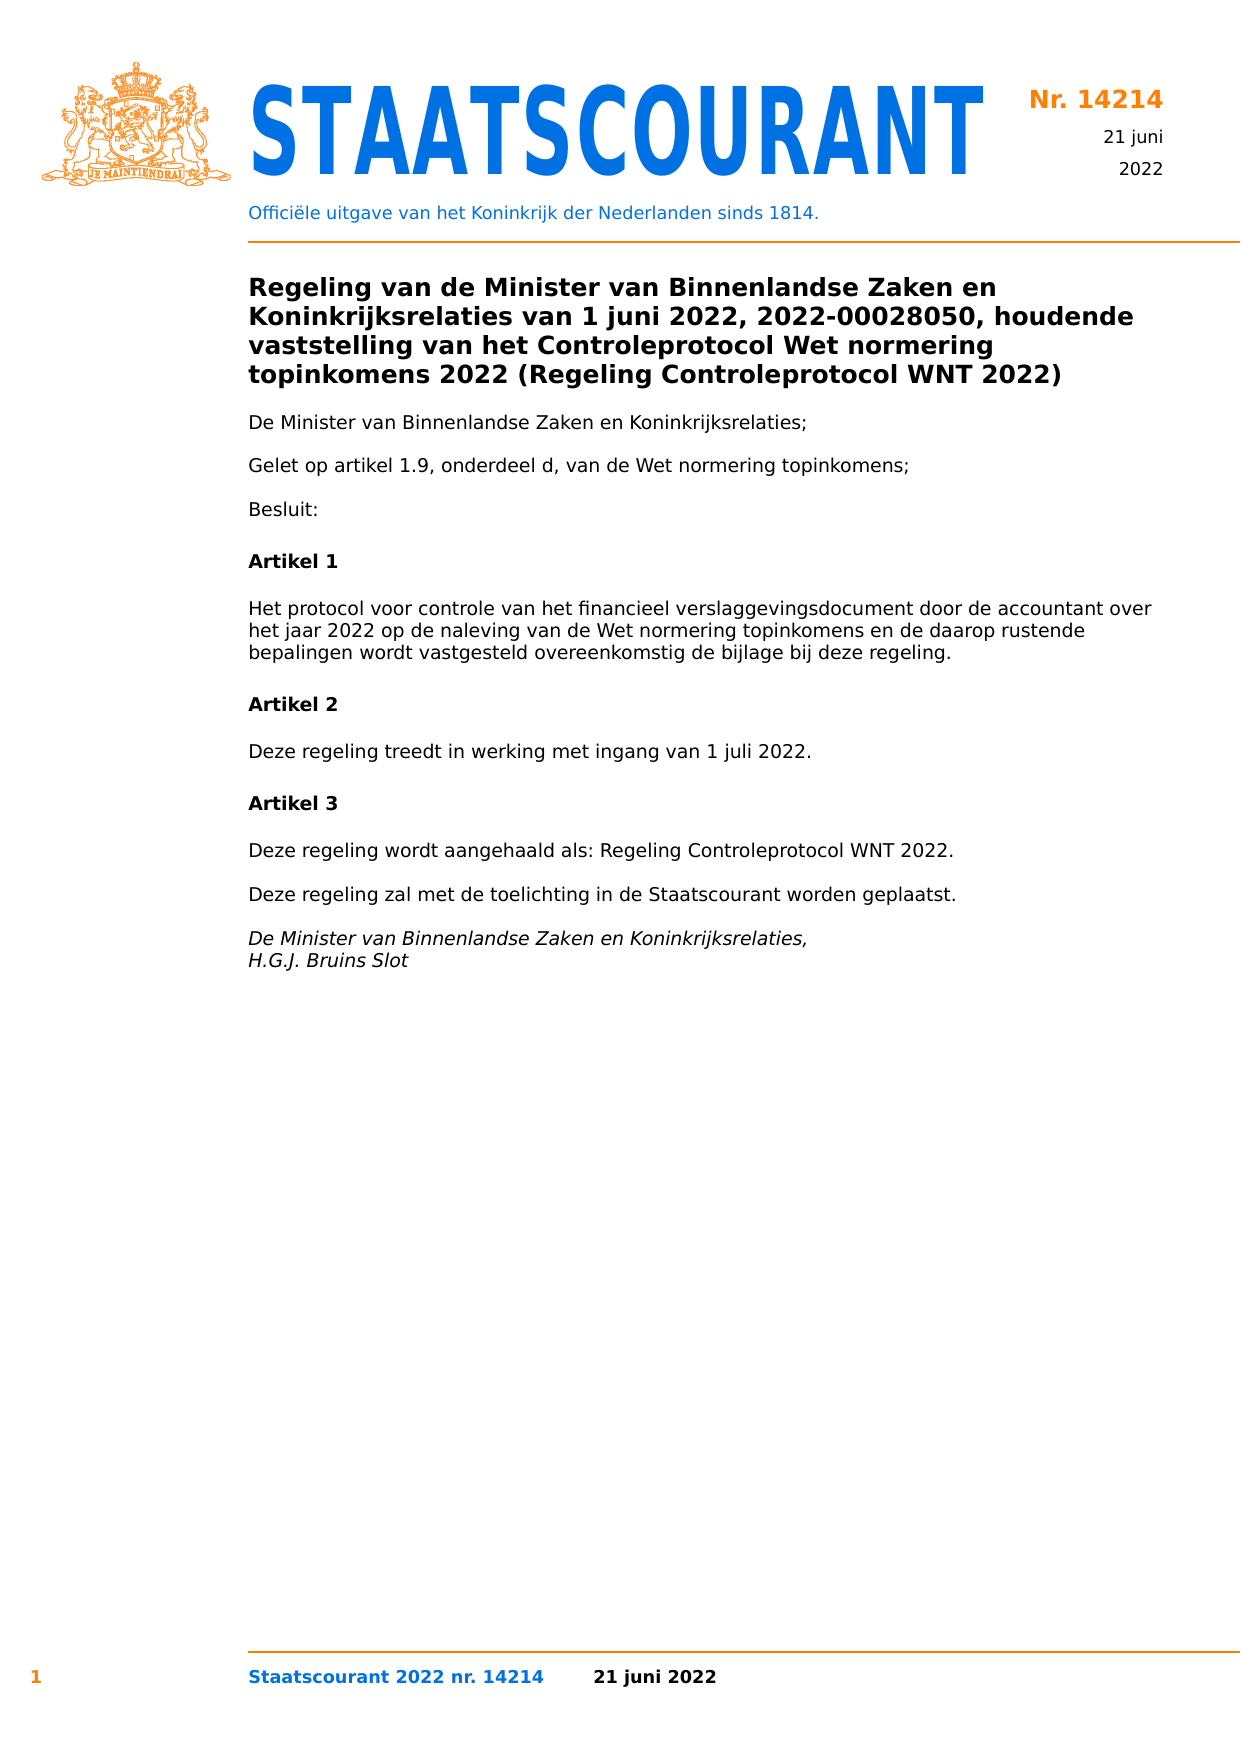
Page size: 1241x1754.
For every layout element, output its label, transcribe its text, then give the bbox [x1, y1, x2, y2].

text De Minister van Binnenlandse Zaken en Koninkrijksrelaties; [248, 412, 1163, 433]
table_header Nr. 14214 [998, 62, 1240, 121]
table_cell 21 juni [998, 121, 1240, 153]
table_cell 2022 [998, 153, 1240, 203]
text Besluit: [248, 499, 1163, 521]
text Deze regeling treedt in werking met ingang van 1 juli 2022. [248, 741, 1163, 763]
text Deze regeling wordt aangehaald als: Regeling Controleprotocol WNT 2022. [248, 840, 1163, 862]
picture [41, 62, 231, 186]
table_header STAATSCOURANT [248, 62, 998, 203]
table_cell Officiële uitgave van het Koninkrijk der Nederlanden sinds 1814. [248, 203, 1240, 241]
text Het protocol voor controle van het financieel verslaggevingsdocument door de accountant over het jaar 2022 op de naleving van de Wet normering topinkomens en de daarop rustende bepalingen wordt vastgesteld overeenkomstig de bijlage bij deze regeling. [248, 598, 1163, 664]
text De Minister van Binnenlandse Zaken en Koninkrijksrelaties, H.G.J. Bruins Slot [248, 928, 1163, 972]
subtitle Artikel 1 [248, 551, 1163, 573]
subtitle Artikel 2 [248, 694, 1163, 716]
subtitle Regeling van de Minister van Binnenlandse Zaken en Koninkrijksrelaties van 1 juni 2022, 2022-00028050, houdende vaststelling van het Controleprotocol Wet normering topinkomens 2022 (Regeling Controleprotocol WNT 2022) [248, 273, 1163, 390]
text Gelet op artikel 1.9, onderdeel d, van de Wet normering topinkomens; [248, 455, 1163, 477]
table_header [25, 62, 248, 241]
subtitle Artikel 3 [248, 793, 1163, 815]
text Deze regeling zal met de toelichting in de Staatscourant worden geplaatst. [248, 884, 1163, 906]
